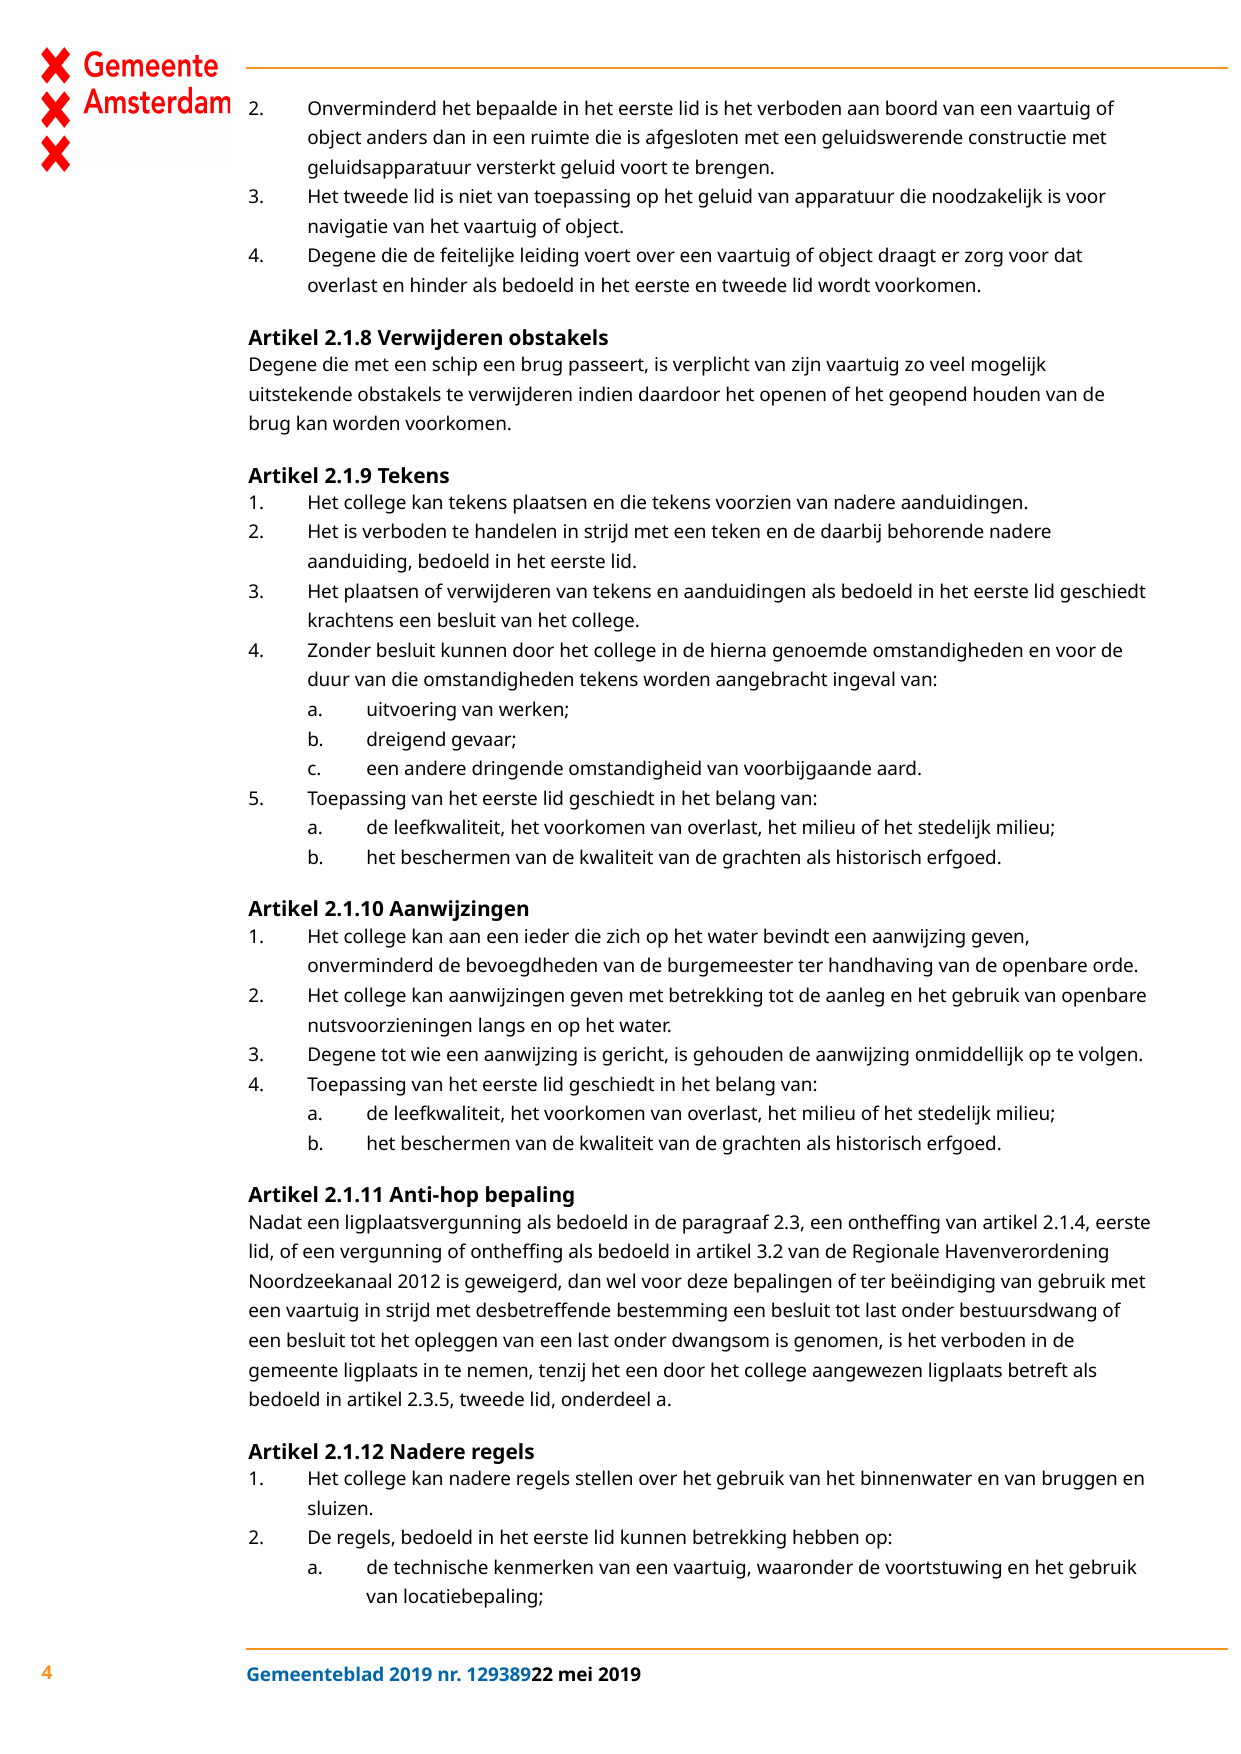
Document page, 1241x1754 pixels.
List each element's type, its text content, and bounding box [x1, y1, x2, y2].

list De regels, bedoeld in het eerste lid kunnen betrekking hebben op: [248, 1524, 1152, 1550]
list Degene tot wie een aanwijzing is gericht, is gehouden de aanwijzing onmiddellijk op te volgen. [248, 1041, 1152, 1067]
text Artikel 2.1.9 Tekens [248, 461, 1152, 489]
list Het college kan nadere regels stellen over het gebruik van het binnenwater en van bruggen en sluizen. [248, 1465, 1152, 1521]
list Degene die de feitelijke leiding voert over een vaartuig of object draagt er zorg voor dat overlast en hinder als bedoeld in het eerste en tweede lid wordt voorkomen. [248, 243, 1152, 298]
list Het is verboden te handelen in strijd met een teken en de daarbij behorende nadere aanduiding, bedoeld in het eerste lid. [248, 519, 1152, 574]
list Het tweede lid is niet van toepassing op het geluid van apparatuur die noodzakelijk is voor navigatie van het vaartuig of object. [248, 183, 1152, 239]
list Het college kan tekens plaatsen en die tekens voorzien van nadere aanduidingen. [248, 489, 1152, 515]
text Artikel 2.1.11 Anti-hop bepaling [248, 1181, 1152, 1209]
text Artikel 2.1.12 Nadere regels [248, 1437, 1152, 1465]
text Artikel 2.1.8 Verwijderen obstakels [248, 323, 1152, 351]
text Degene die met een schip een brug passeert, is verplicht van zijn vaartuig zo veel mogelijk uitstekende obstakels te verwijderen indien daardoor het openen of het geopend houden van de brug kan worden voorkomen. [248, 351, 1152, 436]
list uitvoering van werken; [307, 696, 1152, 722]
picture [41, 47, 231, 172]
list Toepassing van het eerste lid geschiedt in het belang van: [248, 785, 1152, 811]
list Toepassing van het eerste lid geschiedt in het belang van: [248, 1071, 1152, 1097]
list het beschermen van de kwaliteit van de grachten als historisch erfgoed. [307, 1130, 1152, 1156]
list dreigend gevaar; [307, 726, 1152, 752]
list een andere dringende omstandigheid van voorbijgaande aard. [307, 755, 1152, 781]
text Artikel 2.1.10 Aanwijzingen [248, 894, 1152, 923]
list Het plaatsen of verwijderen van tekens en aanduidingen als bedoeld in het eerste lid geschiedt krachtens een besluit van het college. [248, 578, 1152, 633]
list Onverminderd het bepaalde in het eerste lid is het verboden aan boord van een vaartuig of object anders dan in een ruimte die is afgesloten met een geluidswerende constructie met geluidsapparatuur versterkt geluid voort te brengen. [248, 95, 1152, 180]
list Het college kan aan een ieder die zich op het water bevindt een aanwijzing geven, onverminderd de bevoegdheden van de burgemeester ter handhaving van de openbare orde. [248, 923, 1152, 978]
text Nadat een ligplaatsvergunning als bedoeld in de paragraaf 2.3, een ontheffing van artikel 2.1.4, eerste lid, of een vergunning of ontheffing als bedoeld in artikel 3.2 van de Regionale Havenverordening Noordzeekanaal 2012 is geweigerd, dan wel voor deze bepalingen of ter beëindiging van gebruik met een vaartuig in strijd met desbetreffende bestemming een besluit tot last onder bestuursdwang of een besluit tot het opleggen van een last onder dwangsom is genomen, is het verboden in de gemeente ligplaats in te nemen, tenzij het een door het college aangewezen ligplaats betreft als bedoeld in artikel 2.3.5, tweede lid, onderdeel a. [248, 1209, 1152, 1412]
list Het college kan aanwijzingen geven met betrekking tot de aanleg en het gebruik van openbare nutsvoorzieningen langs en op het water. [248, 982, 1152, 1037]
list de technische kenmerken van een vaartuig, waaronder de voortstuwing en het gebruik van locatiebepaling; [307, 1554, 1152, 1609]
list Zonder besluit kunnen door het college in de hierna genoemde omstandigheden en voor de duur van die omstandigheden tekens worden aangebracht ingeval van: [248, 637, 1152, 692]
list de leefkwaliteit, het voorkomen van overlast, het milieu of het stedelijk milieu; [307, 1101, 1152, 1126]
list het beschermen van de kwaliteit van de grachten als historisch erfgoed. [307, 844, 1152, 870]
list de leefkwaliteit, het voorkomen van overlast, het milieu of het stedelijk milieu; [307, 814, 1152, 840]
